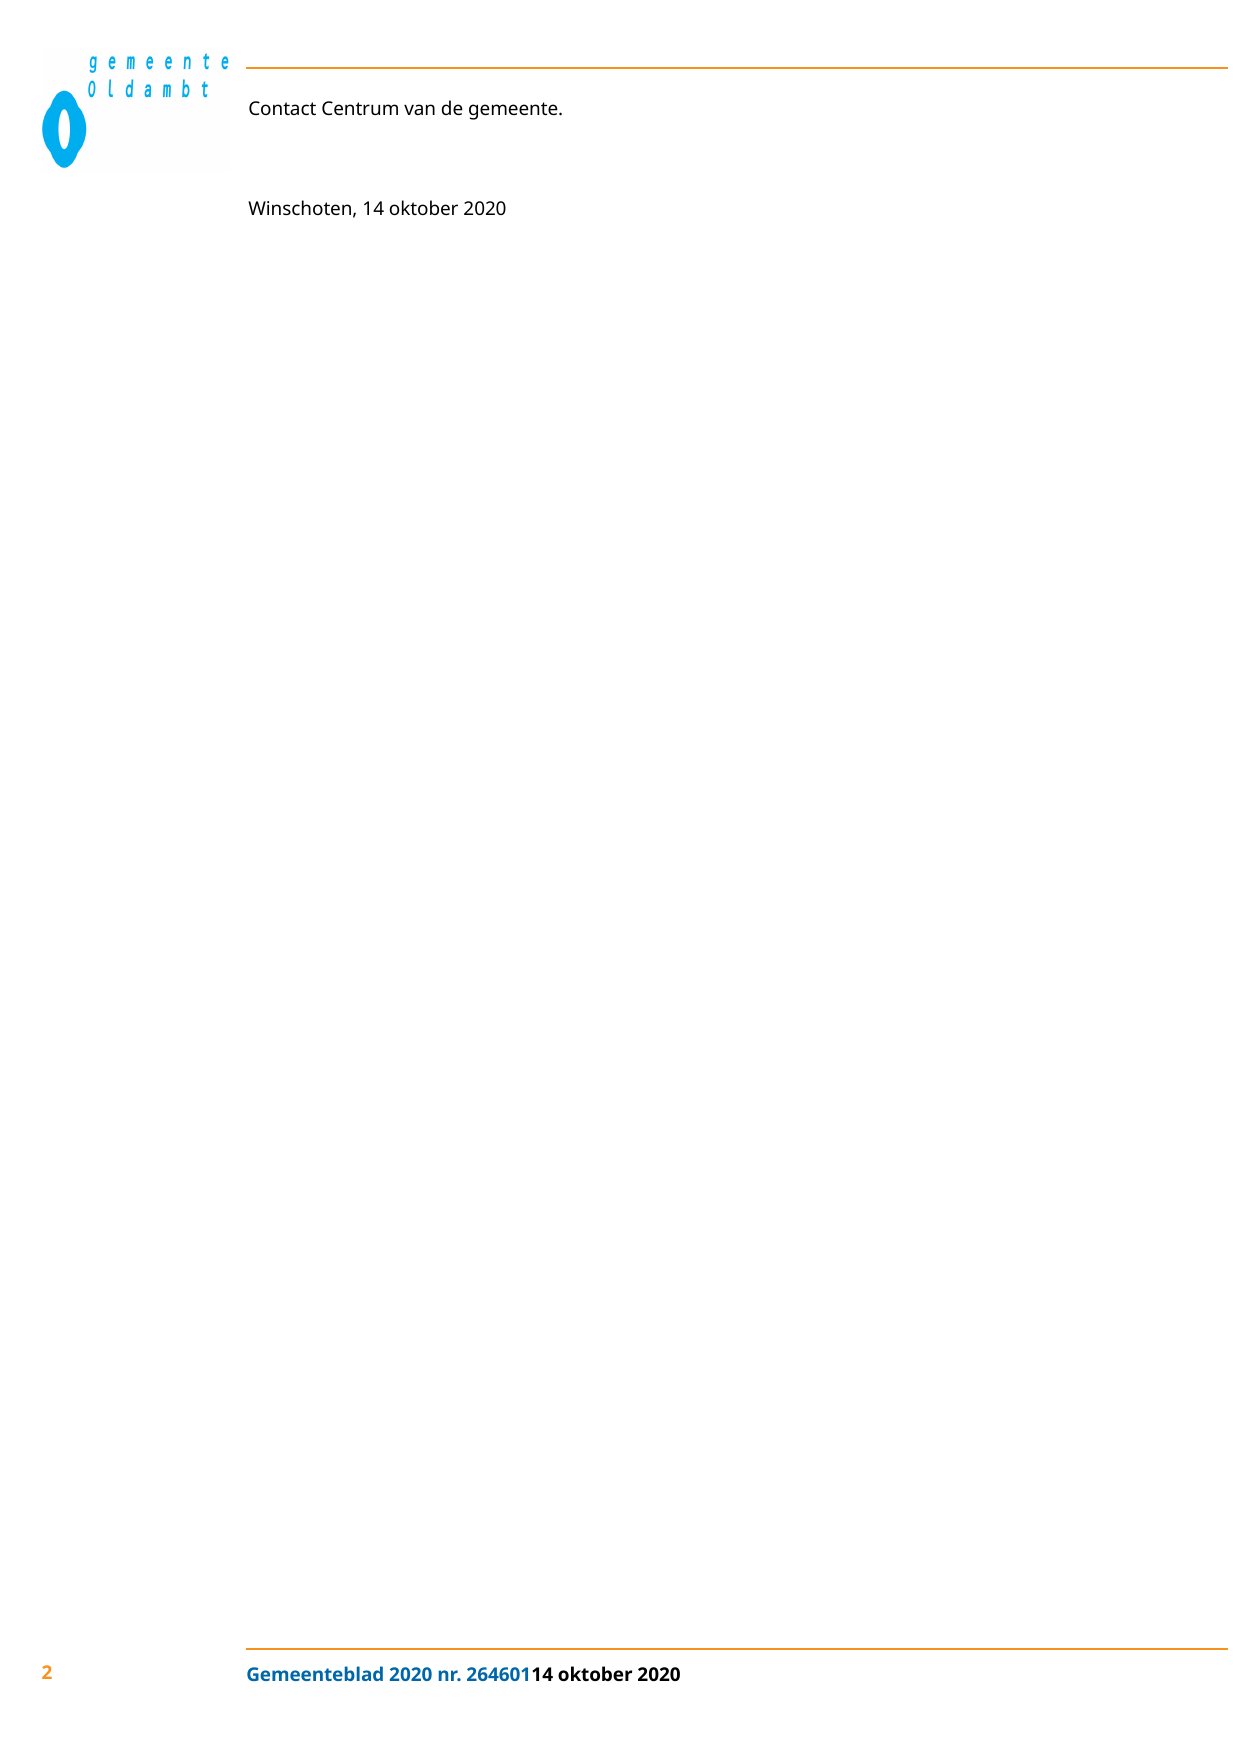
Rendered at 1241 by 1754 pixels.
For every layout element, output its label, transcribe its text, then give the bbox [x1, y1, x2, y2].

text Contact Centrum van de gemeente. [248, 95, 1152, 121]
text Winschoten, 14 oktober 2020 [248, 196, 1152, 221]
picture [41, 47, 231, 172]
